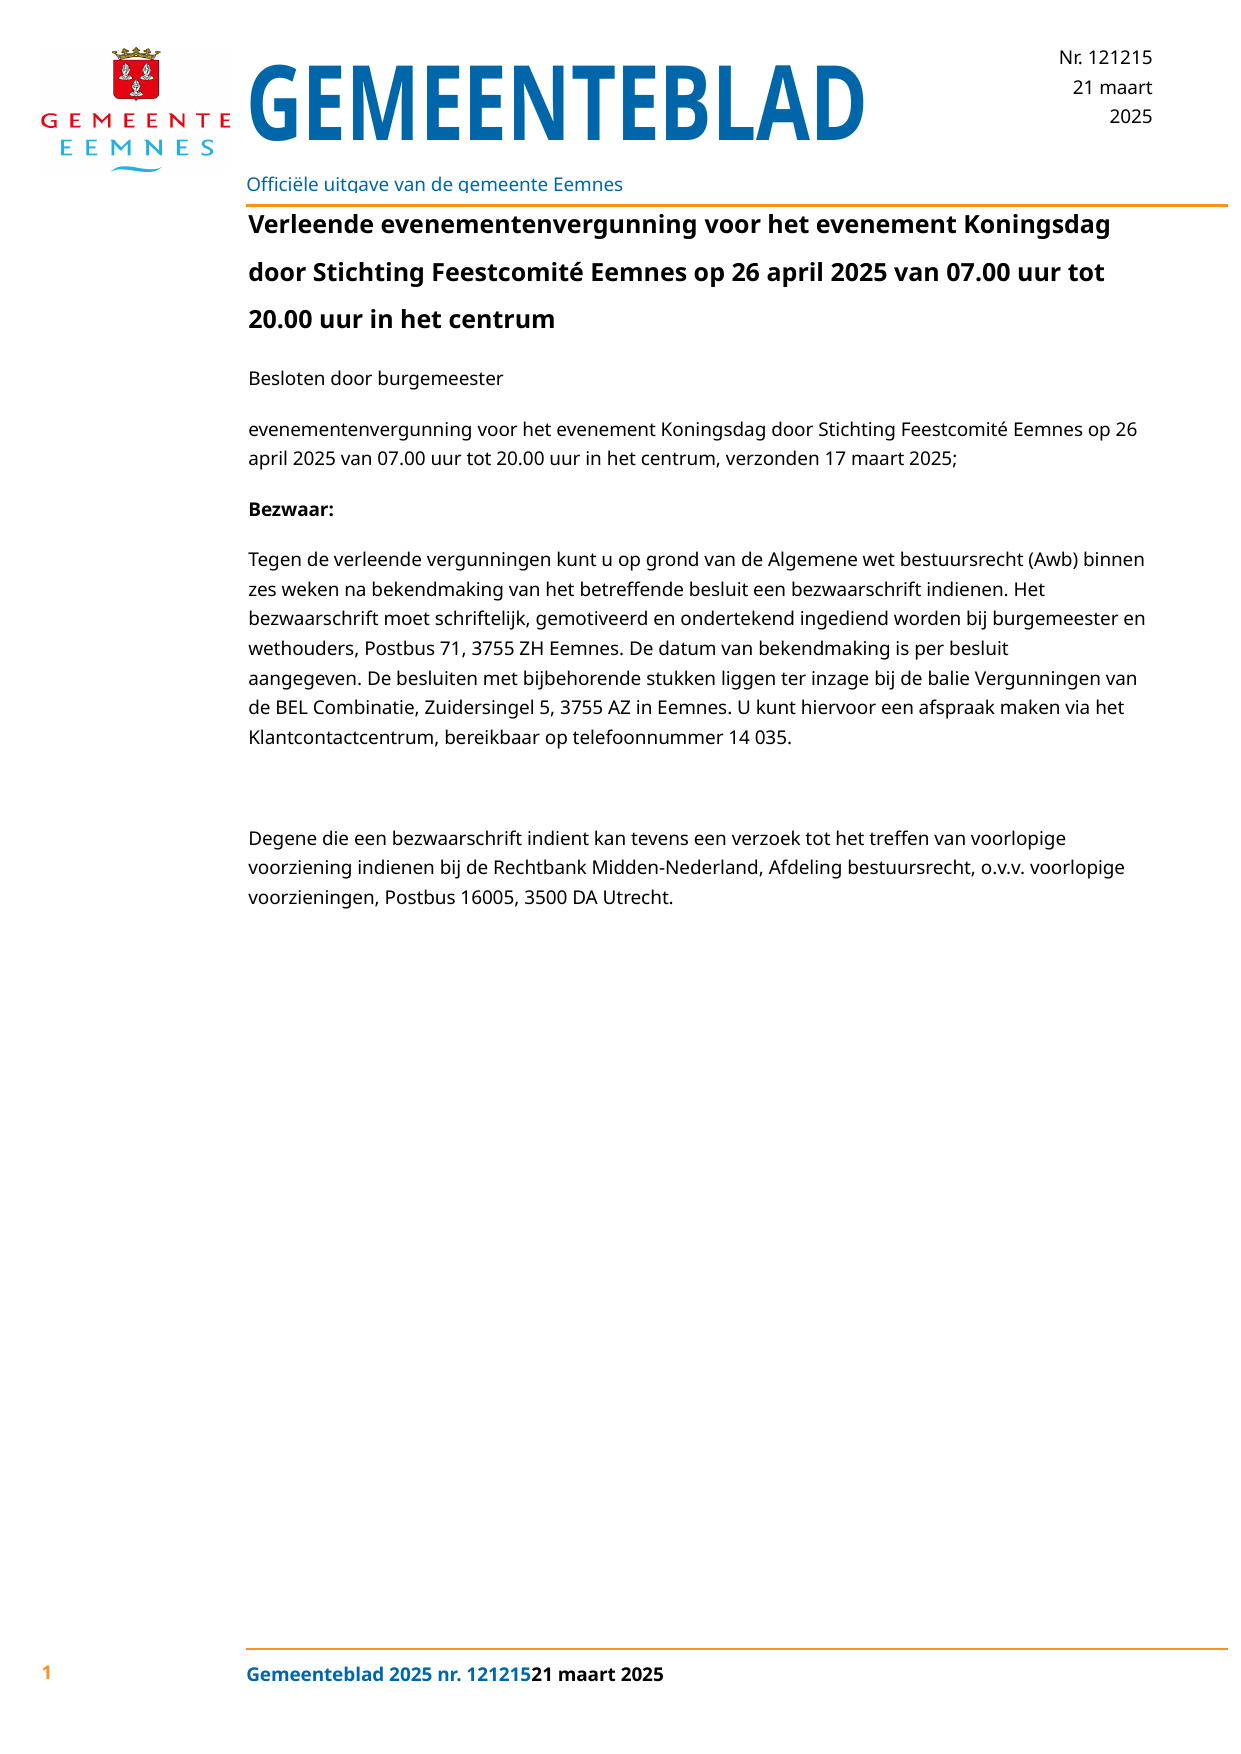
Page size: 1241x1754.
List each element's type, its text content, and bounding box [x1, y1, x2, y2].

text Besloten door burgemeester [248, 366, 1152, 391]
text evenementenvergunning voor het evenement Koningsdag door Stichting Feestcomité Eemnes op 26 april 2025 van 07.00 uur tot 20.00 uur in het centrum, verzonden 17 maart 2025; [248, 416, 1152, 471]
text Degene die een bezwaarschrift indient kan tevens een verzoek tot het treffen van voorlopige voorziening indienen bij de Rechtbank Midden-Nederland, Afdeling bestuursrecht, o.v.v. voorlopige voorzieningen, Postbus 16005, 3500 DA Utrecht. [248, 825, 1152, 909]
text Tegen de verleende vergunningen kunt u op grond van de Algemene wet bestuursrecht (Awb) binnen zes weken na bekendmaking van het betreffende besluit een bezwaarschrift indienen. Het bezwaarschrift moet schriftelijk, gemotiveerd en ondertekend ingediend worden bij burgemeester en wethouders, Postbus 71, 3755 ZH Eemnes. De datum van bekendmaking is per besluit aangegeven. De besluiten met bijbehorende stukken liggen ter inzage bij de balie Vergunningen van de BEL Combinatie, Zuidersingel 5, 3755 AZ in Eemnes. U kunt hiervoor een afspraak maken via het Klantcontactcentrum, bereikbaar op telefoonnummer 14 035. [248, 546, 1152, 749]
picture [41, 47, 231, 172]
text Bezwaar: [248, 496, 1152, 522]
text Verleende evenementenvergunning voor het evenement Koningsdag door Stichting Feestcomité Eemnes op 26 april 2025 van 07.00 uur tot 20.00 uur in het centrum [248, 207, 1152, 336]
